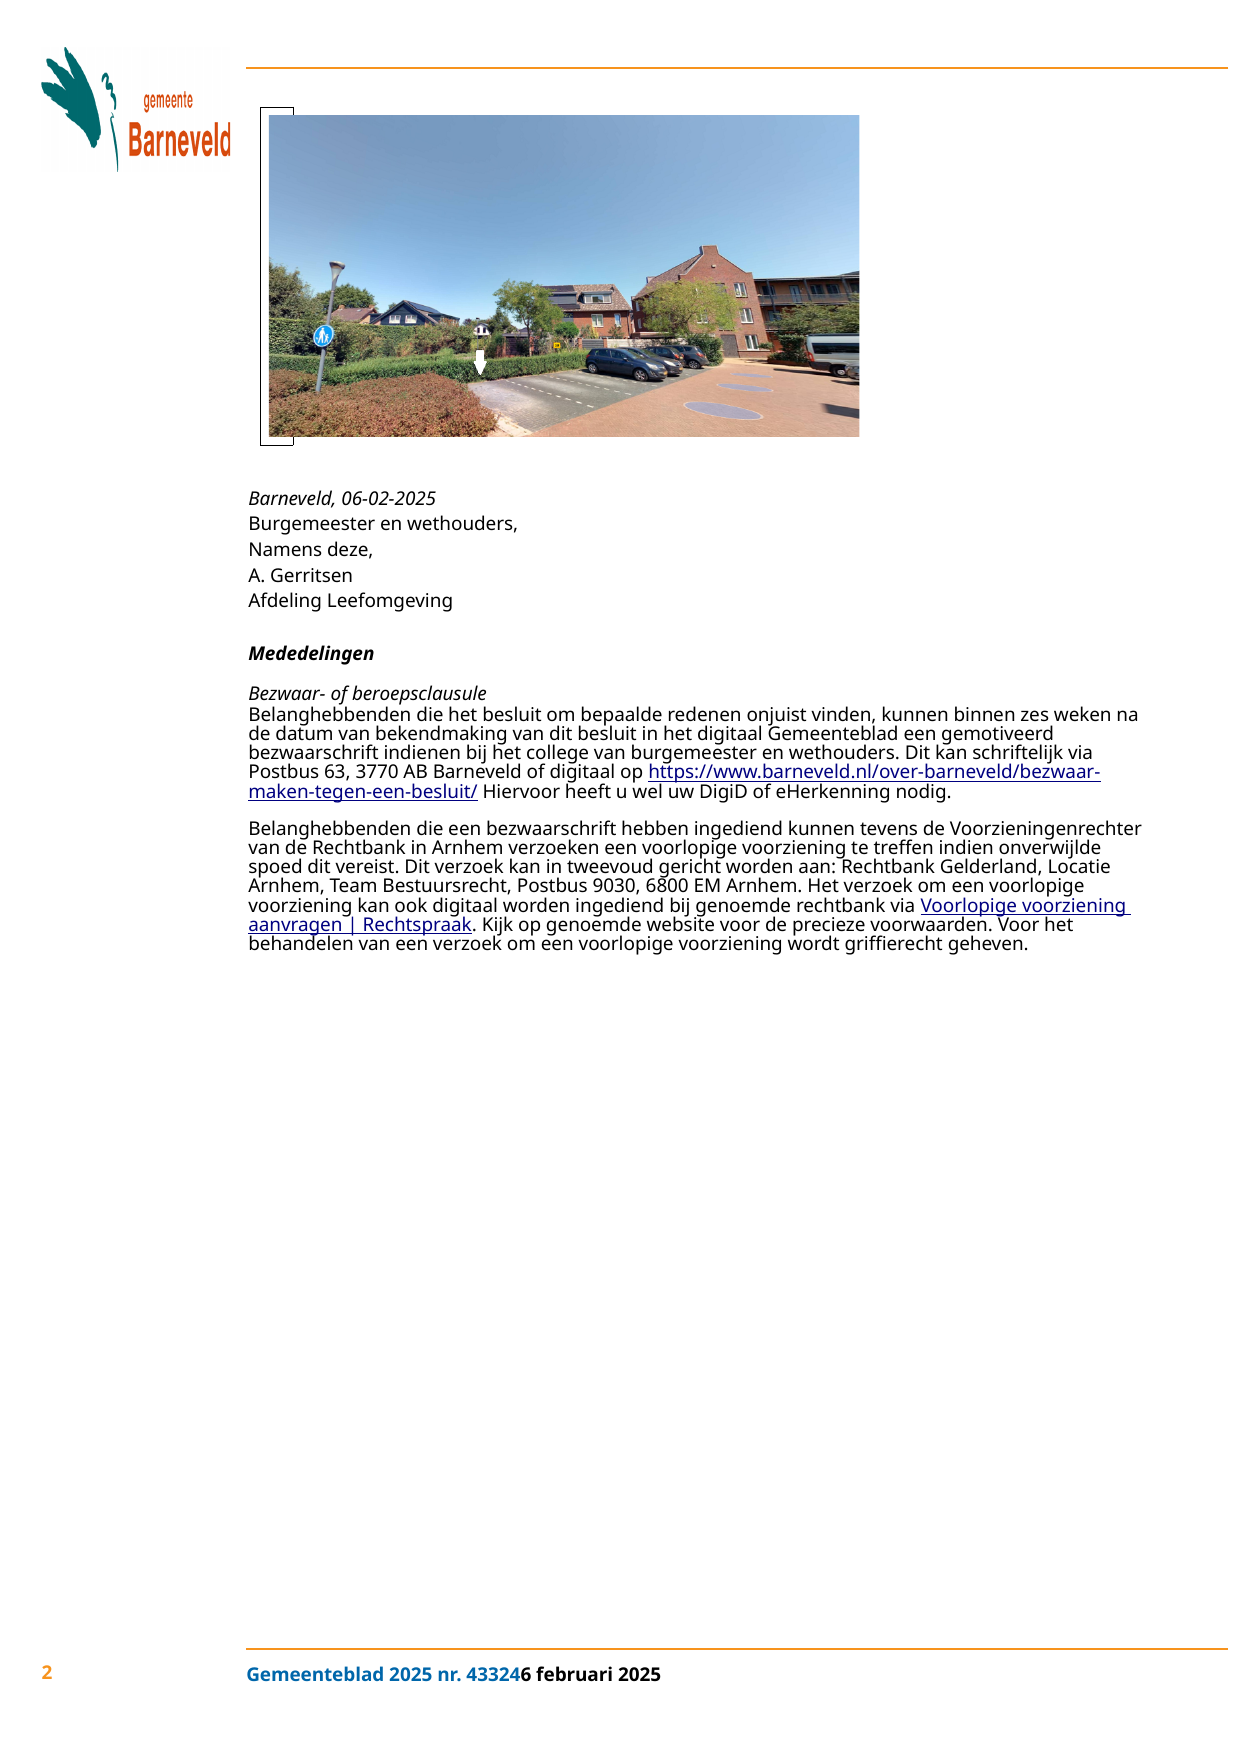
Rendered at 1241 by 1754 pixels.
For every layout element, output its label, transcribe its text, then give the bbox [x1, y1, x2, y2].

text A. Gerritsen [248, 562, 1152, 588]
text Namens deze, [248, 536, 1152, 562]
text Barneveld, 06-02-2025 [248, 485, 1152, 511]
text Burgemeester en wethouders, [248, 511, 1152, 536]
text Mededelingen [248, 641, 1152, 666]
text Belanghebbenden die het besluit om bepaalde redenen onjuist vinden, kunnen binnen zes weken na de datum van bekendmaking van dit besluit in het digitaal Gemeenteblad een gemotiveerd bezwaarschrift indienen bij het college van burgemeester en wethouders. Dit kan schriftelijk via Postbus 63, 3770 AB Barneveld of digitaal op https://www.barneveld.nl/over-barneveld/bezwaar-maken-tegen-een-besluit/ Hiervoor heeft u wel uw DigiD of eHerkenning nodig. [248, 706, 1152, 802]
picture [41, 47, 231, 172]
text Afdeling Leefomgeving [248, 588, 1152, 613]
text Bezwaar- of beroepsclausule [248, 680, 1152, 706]
text Belanghebbenden die een bezwaarschrift hebben ingediend kunnen tevens de Voorzieningenrechter van de Rechtbank in Arnhem verzoeken een voorlopige voorziening te treffen indien onverwijlde spoed dit vereist. Dit verzoek kan in tweevoud gericht worden aan: Rechtbank Gelderland, Locatie Arnhem, Team Bestuursrecht, Postbus 9030, 6800 EM Arnhem. Het verzoek om een voorlopige voorziening kan ook digitaal worden ingediend bij genoemde rechtbank via Voorlopige voorziening aanvragen | Rechtspraak. Kijk op genoemde website voor de precieze voorwaarden. Voor het behandelen van een verzoek om een voorlopige voorziening wordt griffierecht geheven. [248, 820, 1152, 954]
picture [268, 115, 860, 437]
